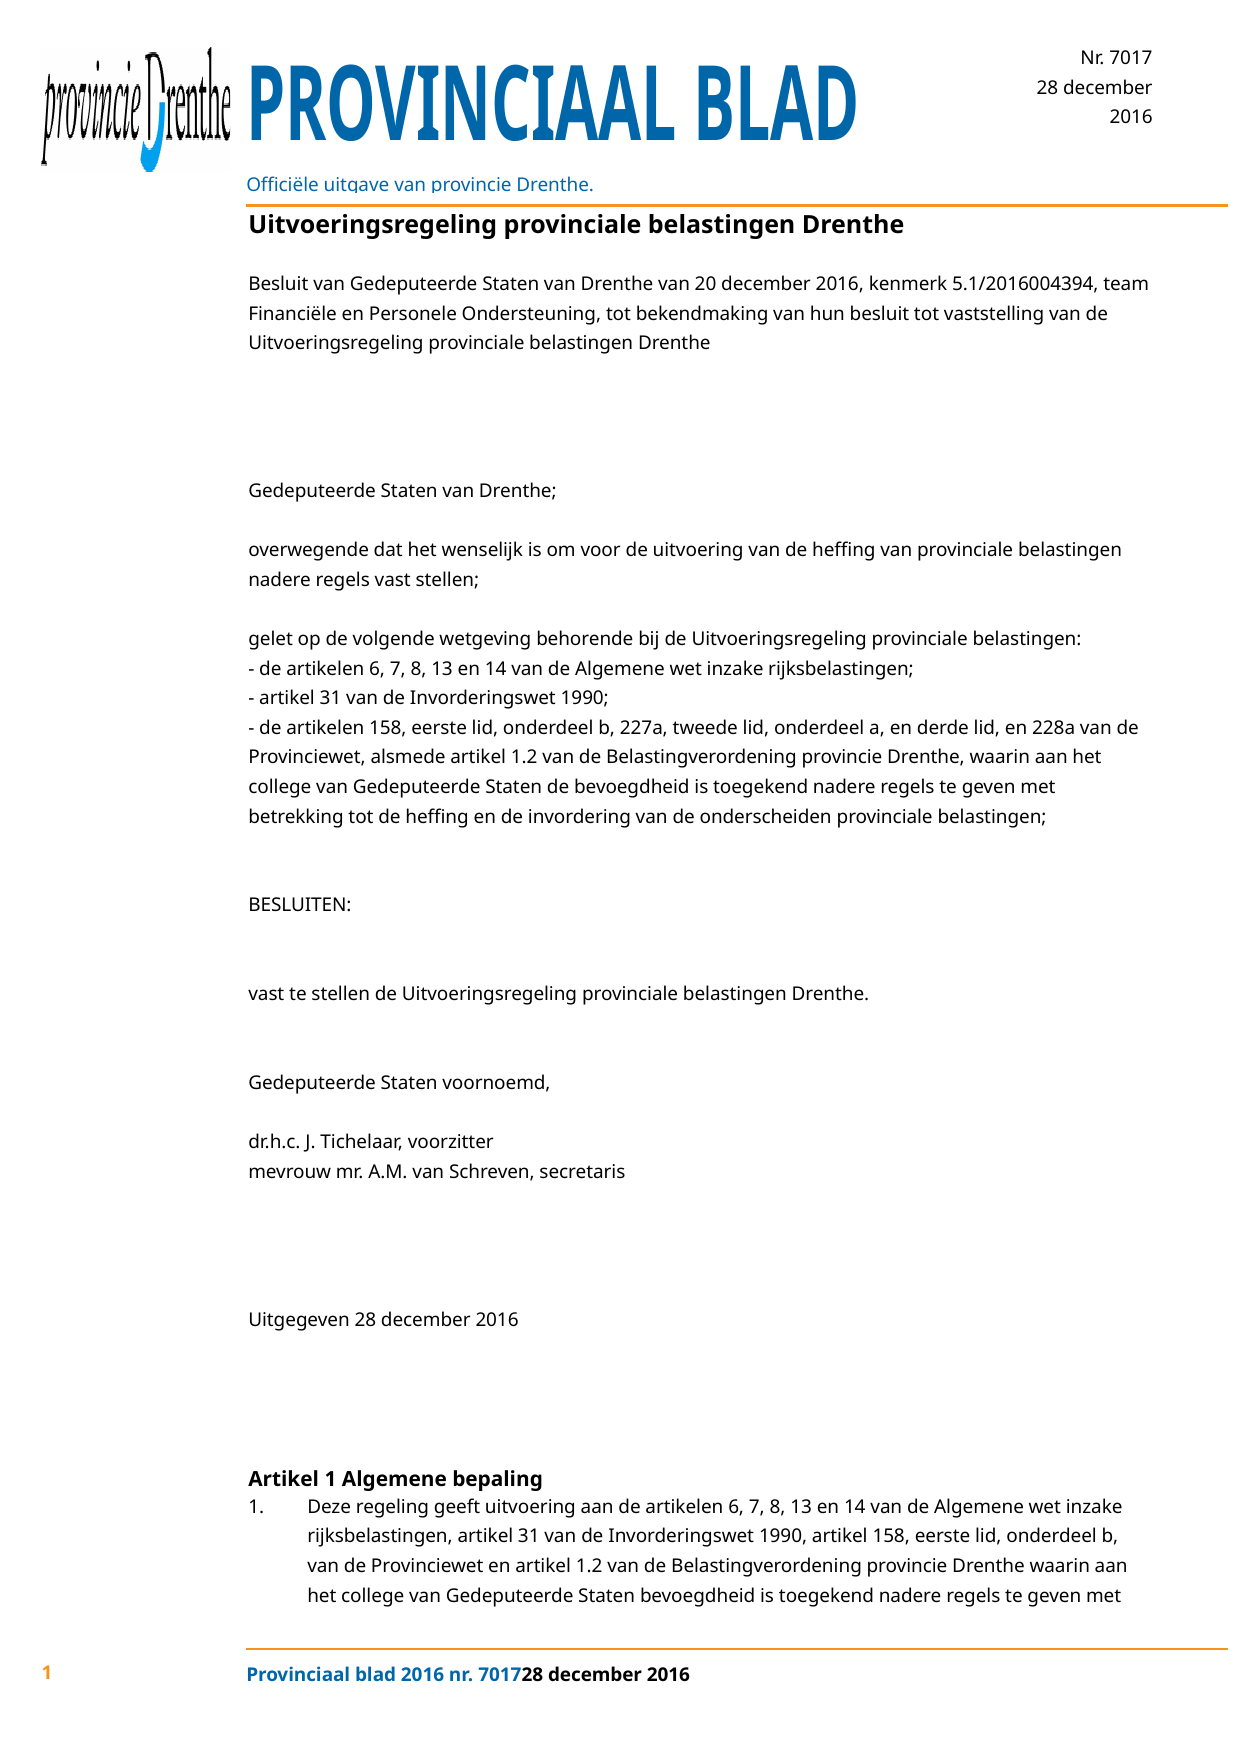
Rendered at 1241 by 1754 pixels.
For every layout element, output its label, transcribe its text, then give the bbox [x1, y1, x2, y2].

text - de artikelen 6, 7, 8, 13 en 14 van de Algemene wet inzake rijksbelastingen; [248, 655, 1152, 681]
text Uitgegeven 28 december 2016 [248, 1306, 1152, 1331]
list Deze regeling geeft uitvoering aan de artikelen 6, 7, 8, 13 en 14 van de Algemene wet inzake rijksbelastingen, artikel 31 van de Invorderingswet 1990, artikel 158, eerste lid, onderdeel b, van de Provinciewet en artikel 1.2 van de Belastingverordening provincie Drenthe waarin aan het college van Gedeputeerde Staten bevoegdheid is toegekend nadere regels te geven met [248, 1493, 1152, 1607]
text Besluit van Gedeputeerde Staten van Drenthe van 20 december 2016, kenmerk 5.1/2016004394, team Financiële en Personele Ondersteuning, tot bekendmaking van hun besluit tot vaststelling van de Uitvoeringsregeling provinciale belastingen Drenthe [248, 270, 1152, 355]
text - de artikelen 158, eerste lid, onderdeel b, 227a, tweede lid, onderdeel a, en derde lid, en 228a van de Provinciewet, alsmede artikel 1.2 van de Belastingverordening provincie Drenthe, waarin aan het college van Gedeputeerde Staten de bevoegdheid is toegekend nadere regels te geven met betrekking tot de heffing en de invordering van de onderscheiden provinciale belastingen; [248, 714, 1152, 828]
text Gedeputeerde Staten van Drenthe; [248, 477, 1152, 503]
text Uitvoeringsregeling provinciale belastingen Drenthe [248, 207, 1152, 241]
text Gedeputeerde Staten voornoemd, [248, 1069, 1152, 1095]
picture [41, 47, 231, 172]
text mevrouw mr. A.M. van Schreven, secretaris [248, 1158, 1152, 1183]
text dr.h.c. J. Tichelaar, voorzitter [248, 1128, 1152, 1154]
text Artikel 1 Algemene bepaling [248, 1464, 1152, 1493]
text overwegende dat het wenselijk is om voor de uitvoering van de heffing van provinciale belastingen nadere regels vast stellen; [248, 537, 1152, 592]
text - artikel 31 van de Invorderingswet 1990; [248, 684, 1152, 710]
text gelet op de volgende wetgeving behorende bij de Uitvoeringsregeling provinciale belastingen: [248, 625, 1152, 651]
text BESLUITEN: [248, 892, 1152, 917]
text vast te stellen de Uitvoeringsregeling provinciale belastingen Drenthe. [248, 980, 1152, 1006]
